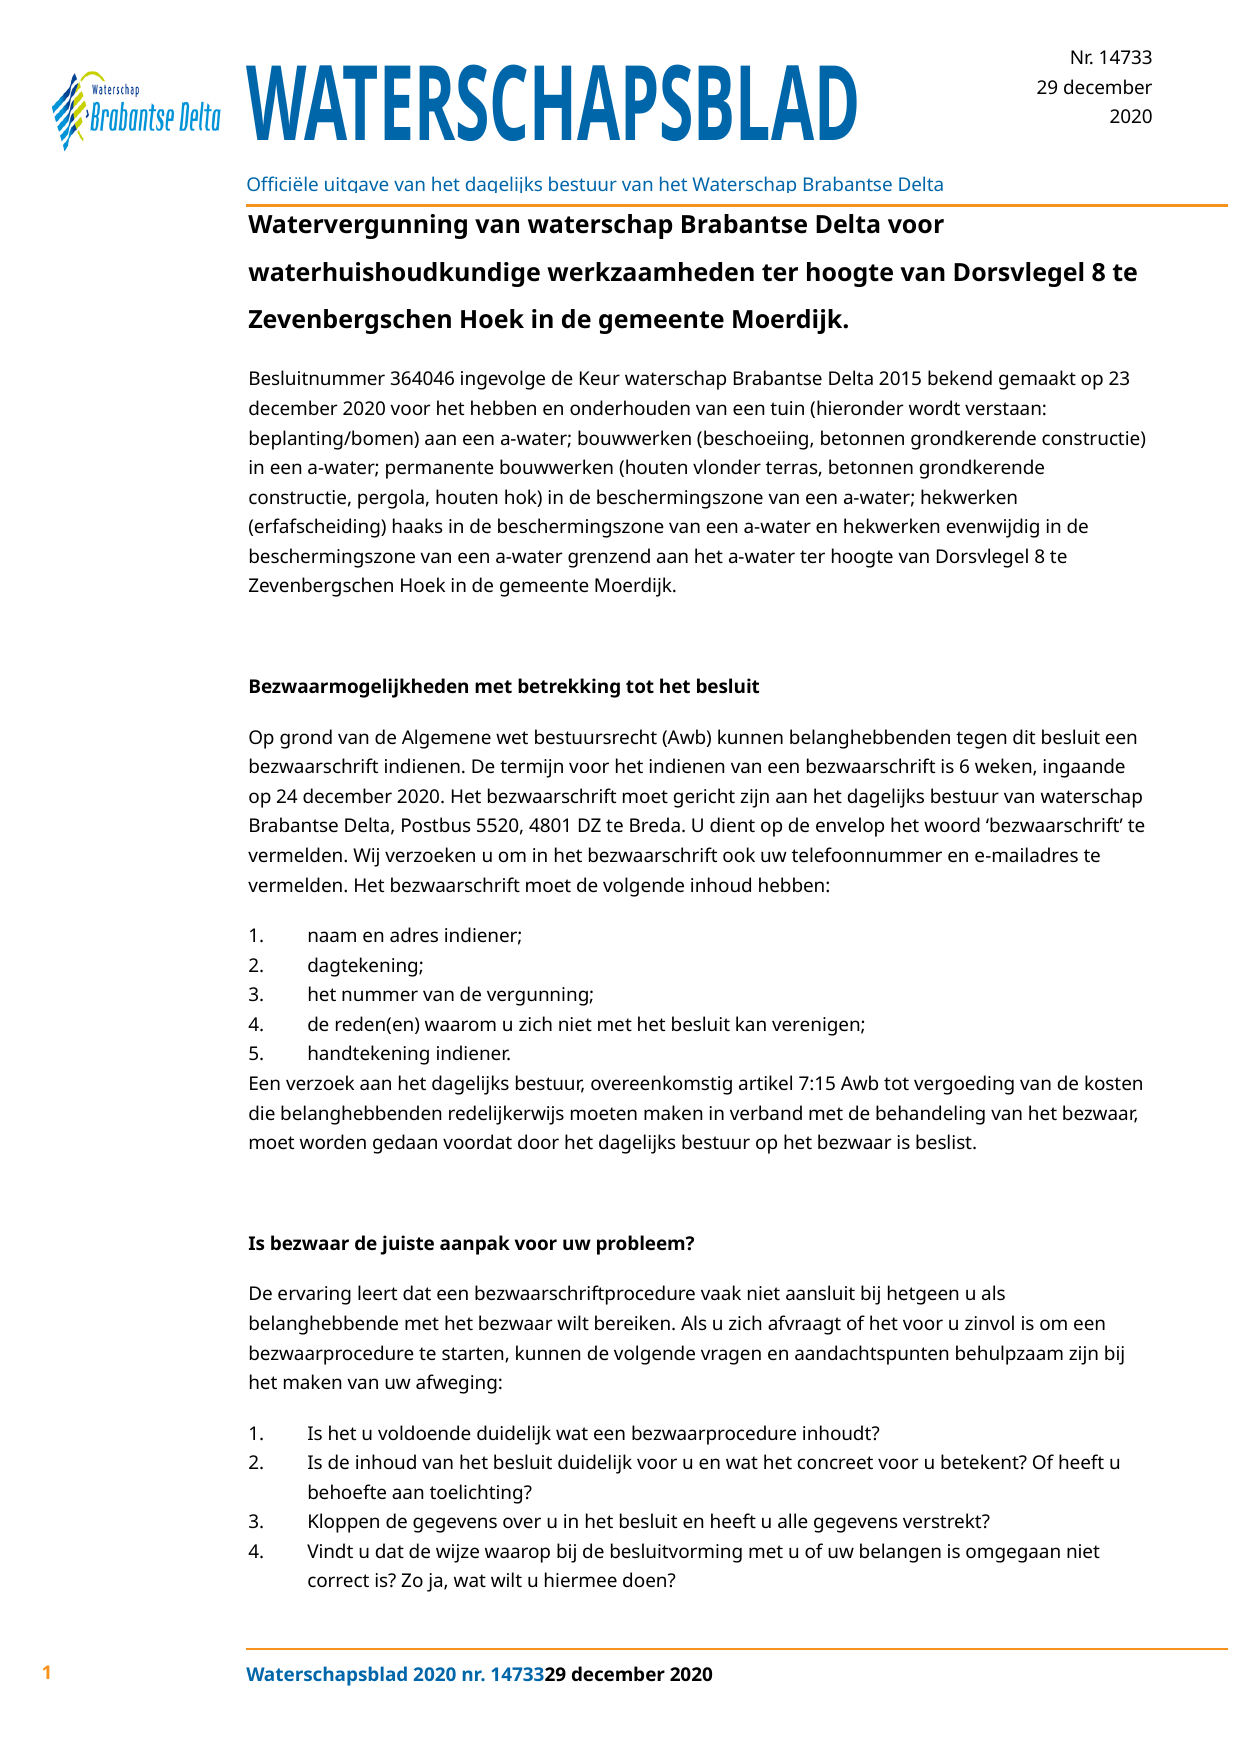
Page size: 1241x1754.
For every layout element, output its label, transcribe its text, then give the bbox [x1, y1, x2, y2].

list de reden(en) waarom u zich niet met het besluit kan verenigen; [248, 1011, 1152, 1037]
list Vindt u dat de wijze waarop bij de besluitvorming met u of uw belangen is omgegaan niet correct is? Zo ja, wat wilt u hiermee doen? [248, 1538, 1152, 1593]
list het nummer van de vergunning; [248, 981, 1152, 1007]
list Is het u voldoende duidelijk wat een bezwaarprocedure inhoudt? [248, 1420, 1152, 1445]
list handtekening indiener. [248, 1041, 1152, 1066]
text Bezwaarmogelijkheden met betrekking tot het besluit [248, 673, 1152, 699]
list naam en adres indiener; [248, 922, 1152, 948]
text Watervergunning van waterschap Brabantse Delta voor waterhuishoudkundige werkzaamheden ter hoogte van Dorsvlegel 8 te Zevenbergschen Hoek in de gemeente Moerdijk. [248, 207, 1152, 336]
picture [41, 47, 231, 172]
text Een verzoek aan het dagelijks bestuur, overeenkomstig artikel 7:15 Awb tot vergoeding van de kosten die belanghebbenden redelijkerwijs moeten maken in verband met de behandeling van het bezwaar, moet worden gedaan voordat door het dagelijks bestuur op het bezwaar is beslist. [248, 1070, 1152, 1155]
text De ervaring leert dat een bezwaarschriftprocedure vaak niet aansluit bij hetgeen u als belanghebbende met het bezwaar wilt bereiken. Als u zich afvraagt of het voor u zinvol is om een bezwaarprocedure te starten, kunnen de volgende vragen en aandachtspunten behulpzaam zijn bij het maken van uw afweging: [248, 1281, 1152, 1395]
text Is bezwaar de juiste aanpak voor uw probleem? [248, 1230, 1152, 1256]
list dagtekening; [248, 952, 1152, 977]
text Op grond van de Algemene wet bestuursrecht (Awb) kunnen belanghebbenden tegen dit besluit een bezwaarschrift indienen. De termijn voor het indienen van een bezwaarschrift is 6 weken, ingaande op 24 december 2020. Het bezwaarschrift moet gericht zijn aan het dagelijks bestuur van waterschap Brabantse Delta, Postbus 5520, 4801 DZ te Breda. U dient op de envelop het woord ‘bezwaarschrift’ te vermelden. Wij verzoeken u om in het bezwaarschrift ook uw telefoonnummer en e‑mailadres te vermelden. Het bezwaarschrift moet de volgende inhoud hebben: [248, 724, 1152, 897]
list Kloppen de gegevens over u in het besluit en heeft u alle gegevens verstrekt? [248, 1508, 1152, 1534]
list Is de inhoud van het besluit duidelijk voor u en wat het concreet voor u betekent? Of heeft u behoefte aan toelichting? [248, 1449, 1152, 1504]
text Besluitnummer 364046 ingevolge de Keur waterschap Brabantse Delta 2015 bekend gemaakt op 23 december 2020 voor het hebben en onderhouden van een tuin (hieronder wordt verstaan: beplanting/bomen) aan een a-water; bouwwerken (beschoeiing, betonnen grondkerende constructie) in een a-water; permanente bouwwerken (houten vlonder terras, betonnen grondkerende constructie, pergola, houten hok) in de beschermingszone van een a-water; hekwerken (erfafscheiding) haaks in de beschermingszone van een a-water en hekwerken evenwijdig in de beschermingszone van een a-water grenzend aan het a-water ter hoogte van Dorsvlegel 8 te Zevenbergschen Hoek in de gemeente Moerdijk. [248, 366, 1152, 598]
